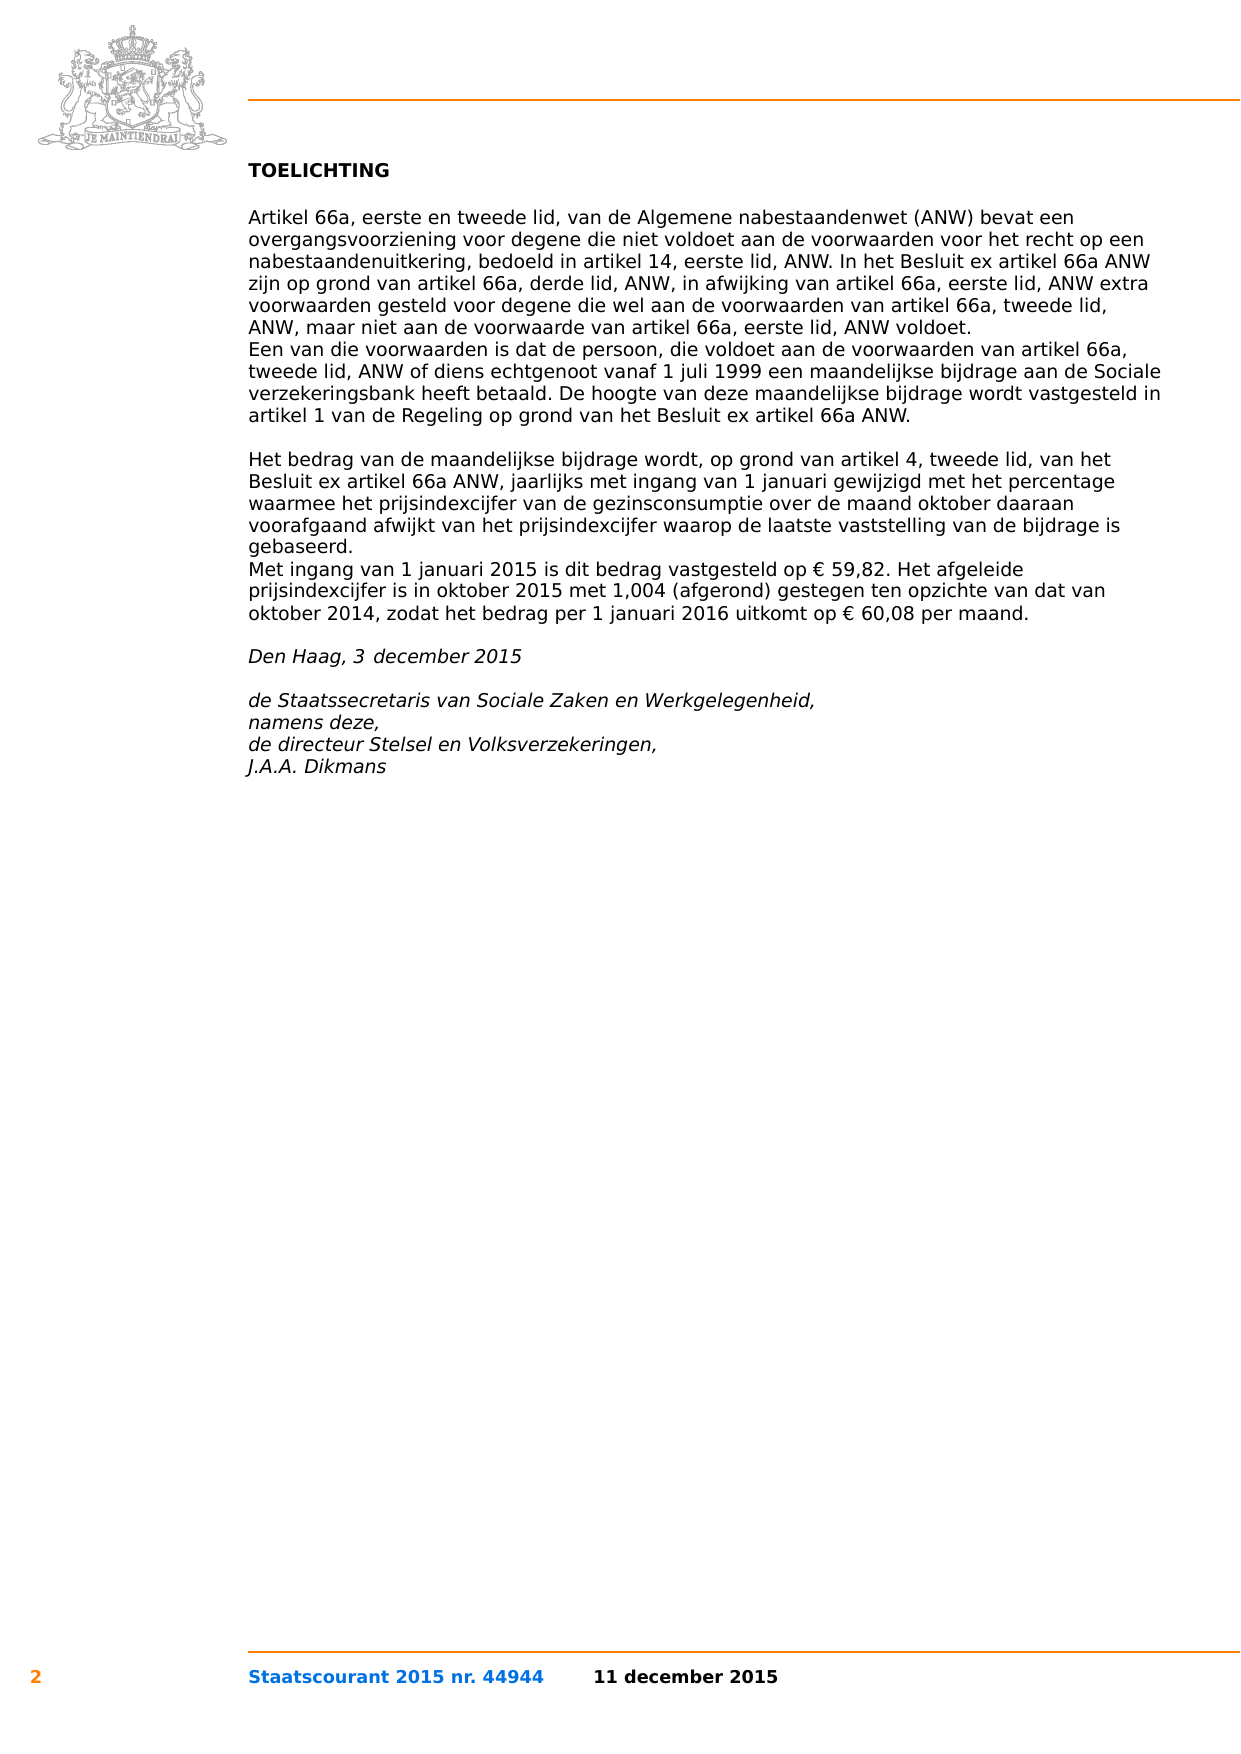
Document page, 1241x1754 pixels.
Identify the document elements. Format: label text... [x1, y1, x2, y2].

picture [38, 25, 227, 150]
subtitle TOELICHTING [248, 160, 1163, 182]
text Den Haag, 3 december 2015 [248, 646, 1163, 668]
text Een van die voorwaarden is dat de persoon, die voldoet aan de voorwaarden van artikel 66a, tweede lid, ANW of diens echtgenoot vanaf 1 juli 1999 een maandelijkse bijdrage aan de Sociale verzekeringsbank heeft betaald. De hoogte van deze maandelijkse bijdrage wordt vastgesteld in artikel 1 van de Regeling op grond van het Besluit ex artikel 66a ANW. [248, 339, 1163, 427]
text de Staatssecretaris van Sociale Zaken en Werkgelegenheid, namens deze, de directeur Stelsel en Volksverzekeringen, J.A.A. Dikmans [248, 690, 1163, 778]
text Met ingang van 1 januari 2015 is dit bedrag vastgesteld op € 59,82. Het afgeleide prijsindexcijfer is in oktober 2015 met 1,004 (afgerond) gestegen ten opzichte van dat van oktober 2014, zodat het bedrag per 1 januari 2016 uitkomt op € 60,08 per maand. [248, 558, 1163, 624]
text Artikel 66a, eerste en tweede lid, van de Algemene nabestaandenwet (ANW) bevat een overgangsvoorziening voor degene die niet voldoet aan de voorwaarden voor het recht op een nabestaandenuitkering, bedoeld in artikel 14, eerste lid, ANW. In het Besluit ex artikel 66a ANW zijn op grond van artikel 66a, derde lid, ANW, in afwijking van artikel 66a, eerste lid, ANW extra voorwaarden gesteld voor degene die wel aan de voorwaarden van artikel 66a, tweede lid, ANW, maar niet aan de voorwaarde van artikel 66a, eerste lid, ANW voldoet. [248, 207, 1163, 339]
text Het bedrag van de maandelijkse bijdrage wordt, op grond van artikel 4, tweede lid, van het Besluit ex artikel 66a ANW, jaarlijks met ingang van 1 januari gewijzigd met het percentage waarmee het prijsindexcijfer van de gezinsconsumptie over de maand oktober daaraan voorafgaand afwijkt van het prijsindexcijfer waarop de laatste vaststelling van de bijdrage is gebaseerd. [248, 448, 1163, 558]
